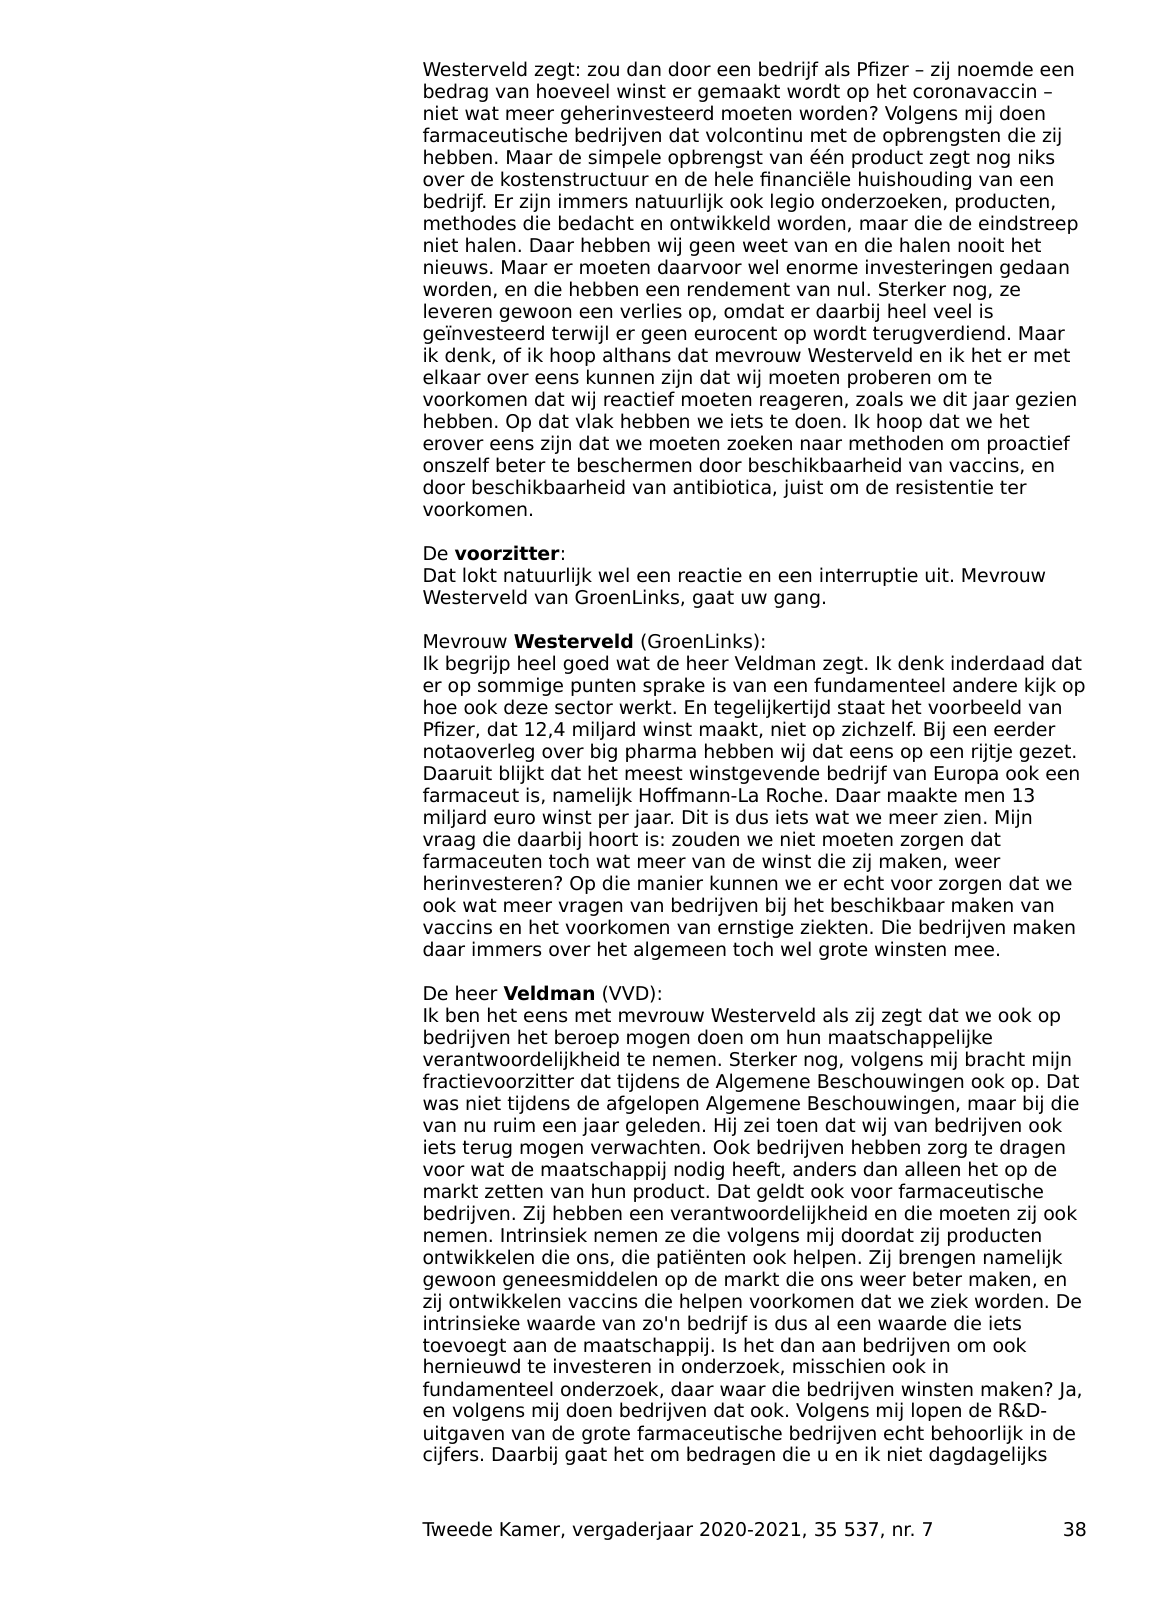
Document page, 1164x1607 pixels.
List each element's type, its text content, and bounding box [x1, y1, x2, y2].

text Dat lokt natuurlijk wel een reactie en een interruptie uit. Mevrouw Westerveld van GroenLinks, gaat uw gang. [422, 565, 1087, 609]
text Westerveld zegt: zou dan door een bedrijf als Pfizer – zij noemde een bedrag van hoeveel winst er gemaakt wordt op het coronavaccin – niet wat meer geherinvesteerd moeten worden? Volgens mij doen farmaceutische bedrijven dat volcontinu met de opbrengsten die zij hebben. Maar de simpele opbrengst van één product zegt nog niks over de kostenstructuur en de hele financiële huishouding van een bedrijf. Er zijn immers natuurlijk ook legio onderzoeken, producten, methodes die bedacht en ontwikkeld worden, maar die de eindstreep niet halen. Daar hebben wij geen weet van en die halen nooit het nieuws. Maar er moeten daarvoor wel enorme investeringen gedaan worden, en die hebben een rendement van nul. Sterker nog, ze leveren gewoon een verlies op, omdat er daarbij heel veel is geïnvesteerd terwijl er geen eurocent op wordt terugverdiend. Maar ik denk, of ik hoop althans dat mevrouw Westerveld en ik het er met elkaar over eens kunnen zijn dat wij moeten proberen om te voorkomen dat wij reactief moeten reageren, zoals we dit jaar gezien hebben. Op dat vlak hebben we iets te doen. Ik hoop dat we het erover eens zijn dat we moeten zoeken naar methoden om proactief onszelf beter te beschermen door beschikbaarheid van vaccins, en door beschikbaarheid van antibiotica, juist om de resistentie ter voorkomen. [422, 59, 1087, 521]
text Ik begrijp heel goed wat de heer Veldman zegt. Ik denk inderdaad dat er op sommige punten sprake is van een fundamenteel andere kijk op hoe ook deze sector werkt. En tegelijkertijd staat het voorbeeld van Pfizer, dat 12,4 miljard winst maakt, niet op zichzelf. Bij een eerder notaoverleg over big pharma hebben wij dat eens op een rijtje gezet. Daaruit blijkt dat het meest winstgevende bedrijf van Europa ook een farmaceut is, namelijk Hoffmann-La Roche. Daar maakte men 13 miljard euro winst per jaar. Dit is dus iets wat we meer zien. Mijn vraag die daarbij hoort is: zouden we niet moeten zorgen dat farmaceuten toch wat meer van de winst die zij maken, weer herinvesteren? Op die manier kunnen we er echt voor zorgen dat we ook wat meer vragen van bedrijven bij het beschikbaar maken van vaccins en het voorkomen van ernstige ziekten. Die bedrijven maken daar immers over het algemeen toch wel grote winsten mee. [422, 653, 1087, 961]
text Ik ben het eens met mevrouw Westerveld als zij zegt dat we ook op bedrijven het beroep mogen doen om hun maatschappelijke verantwoordelijkheid te nemen. Sterker nog, volgens mij bracht mijn fractievoorzitter dat tijdens de Algemene Beschouwingen ook op. Dat was niet tijdens de afgelopen Algemene Beschouwingen, maar bij die van nu ruim een jaar geleden. Hij zei toen dat wij van bedrijven ook iets terug mogen verwachten. Ook bedrijven hebben zorg te dragen voor wat de maatschappij nodig heeft, anders dan alleen het op de markt zetten van hun product. Dat geldt ook voor farmaceutische bedrijven. Zij hebben een verantwoordelijkheid en die moeten zij ook nemen. Intrinsiek nemen ze die volgens mij doordat zij producten ontwikkelen die ons, die patiënten ook helpen. Zij brengen namelijk gewoon geneesmiddelen op de markt die ons weer beter maken, en zij ontwikkelen vaccins die helpen voorkomen dat we ziek worden. De intrinsieke waarde van zo'n bedrijf is dus al een waarde die iets toevoegt aan de maatschappij. Is het dan aan bedrijven om ook hernieuwd te investeren in onderzoek, misschien ook in fundamenteel onderzoek, daar waar die bedrijven winsten maken? Ja, en volgens mij doen bedrijven dat ook. Volgens mij lopen de R&D-uitgaven van de grote farmaceutische bedrijven echt behoorlijk in de cijfers. Daarbij gaat het om bedragen die u en ik niet dagdagelijks [422, 1005, 1087, 1466]
text De voorzitter: [422, 543, 1087, 565]
text De heer Veldman (VVD): [422, 983, 1087, 1005]
text Mevrouw Westerveld (GroenLinks): [422, 631, 1087, 653]
